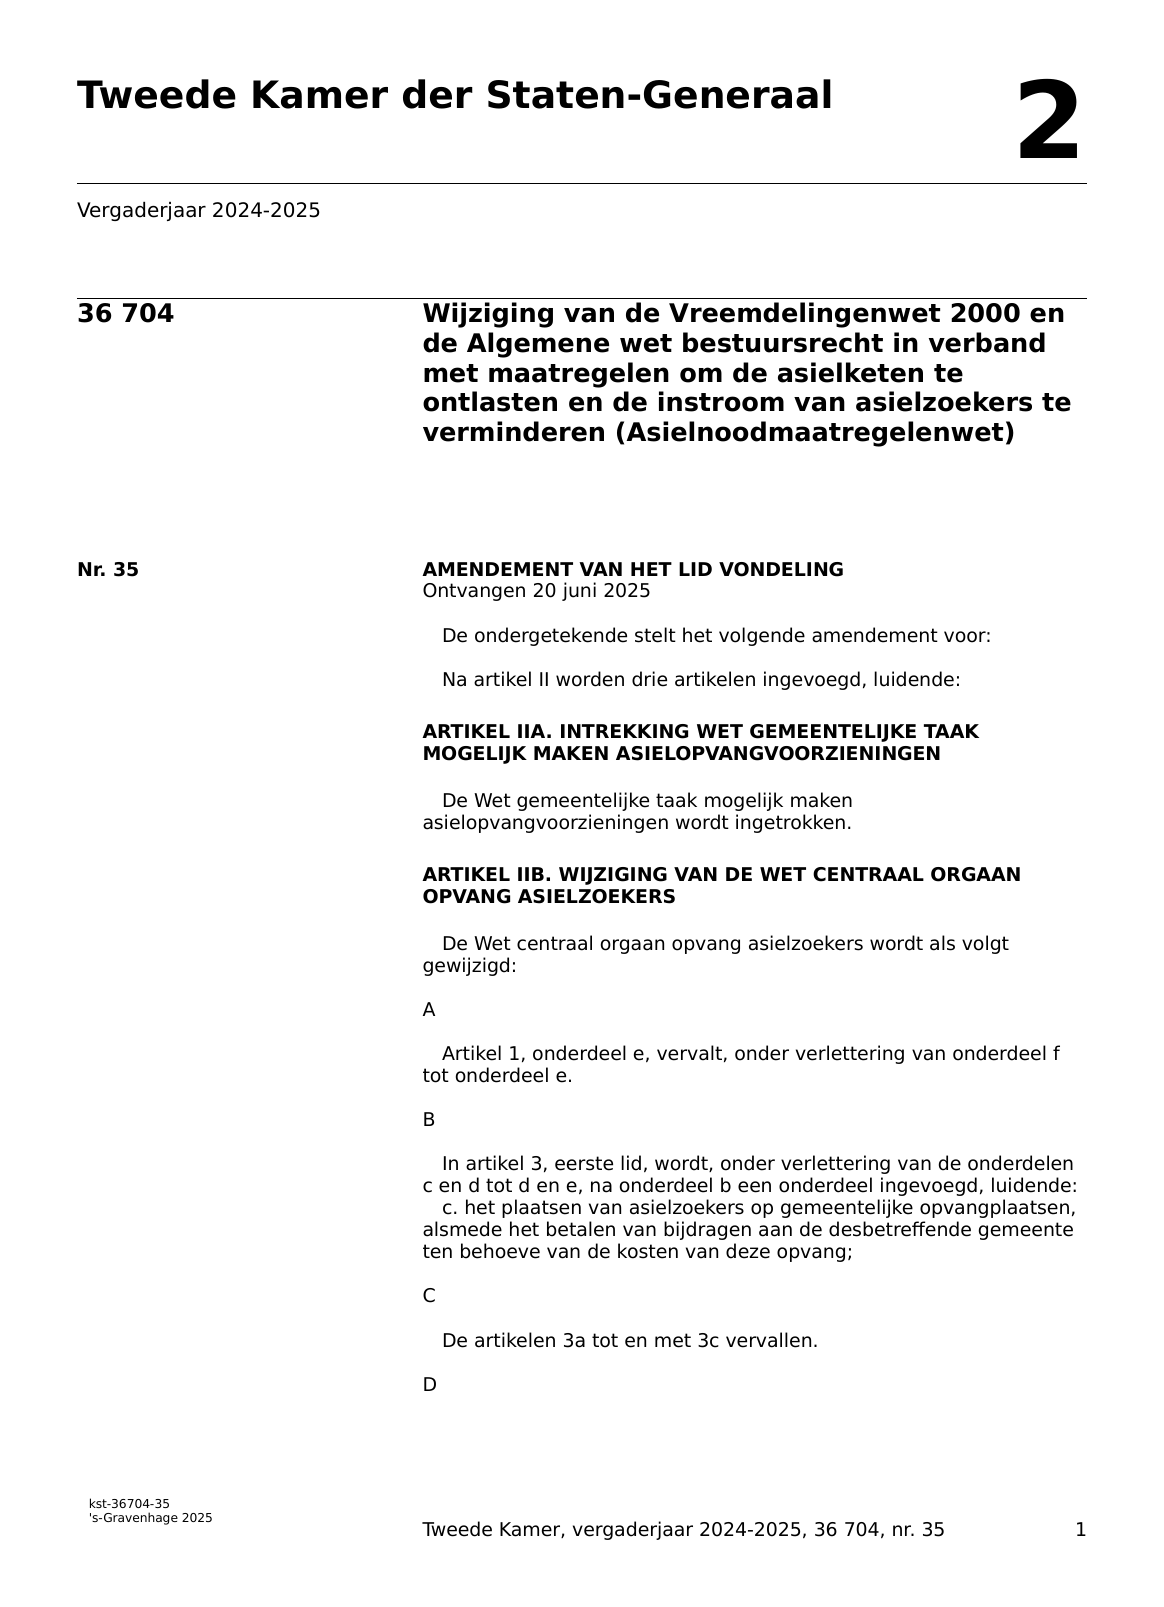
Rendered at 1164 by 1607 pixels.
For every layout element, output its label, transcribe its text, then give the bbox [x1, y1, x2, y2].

table_header Tweede Kamer der Staten-Generaal [77, 59, 886, 183]
text C [422, 1285, 1087, 1307]
text kst-36704-35 [88, 1497, 323, 1511]
text In artikel 3, eerste lid, wordt, onder verlettering van de onderdelen c en d tot d en e, na onderdeel b een onderdeel ingevoegd, luidende: [422, 1153, 1087, 1197]
subtitle Nr. 35 AMENDEMENT VAN HET LID VONDELING [77, 558, 1087, 580]
text 's-Gravenhage 2025 [88, 1511, 323, 1525]
text De Wet centraal orgaan opvang asielzoekers wordt als volgt gewijzigd: [422, 933, 1087, 977]
text D [422, 1374, 1087, 1396]
subtitle 36 704 Wijziging van de Vreemdelingenwet 2000 en de Algemene wet bestuursrecht in verband met maatregelen om de asielketen te ontlasten en de instroom van asielzoekers te verminderen (Asielnoodmaatregelenwet) [77, 299, 1087, 447]
text De ondergetekende stelt het volgende amendement voor: [422, 624, 1087, 647]
text A [422, 999, 1087, 1021]
table_header 2 [886, 59, 1087, 183]
subtitle ARTIKEL IIA. INTREKKING WET GEMEENTELIJKE TAAK MOGELIJK MAKEN ASIELOPVANGVOORZIENINGEN [422, 721, 1087, 765]
text Ontvangen 20 juni 2025 [422, 580, 1087, 602]
subtitle ARTIKEL IIB. WIJZIGING VAN DE WET CENTRAAL ORGAAN OPVANG ASIELZOEKERS [422, 864, 1087, 908]
text c. het plaatsen van asielzoekers op gemeentelijke opvangplaatsen, alsmede het betalen van bijdragen aan de desbetreffende gemeente ten behoeve van de kosten van deze opvang; [422, 1197, 1087, 1263]
text De artikelen 3a tot en met 3c vervallen. [422, 1329, 1087, 1351]
table_cell Vergaderjaar 2024-2025 [77, 184, 1087, 298]
text Artikel 1, onderdeel e, vervalt, onder verlettering van onderdeel f tot onderdeel e. [422, 1043, 1087, 1087]
text De Wet gemeentelijke taak mogelijk maken asielopvangvoorzieningen wordt ingetrokken. [422, 790, 1087, 834]
text Na artikel II worden drie artikelen ingevoegd, luidende: [422, 669, 1087, 691]
text B [422, 1109, 1087, 1131]
